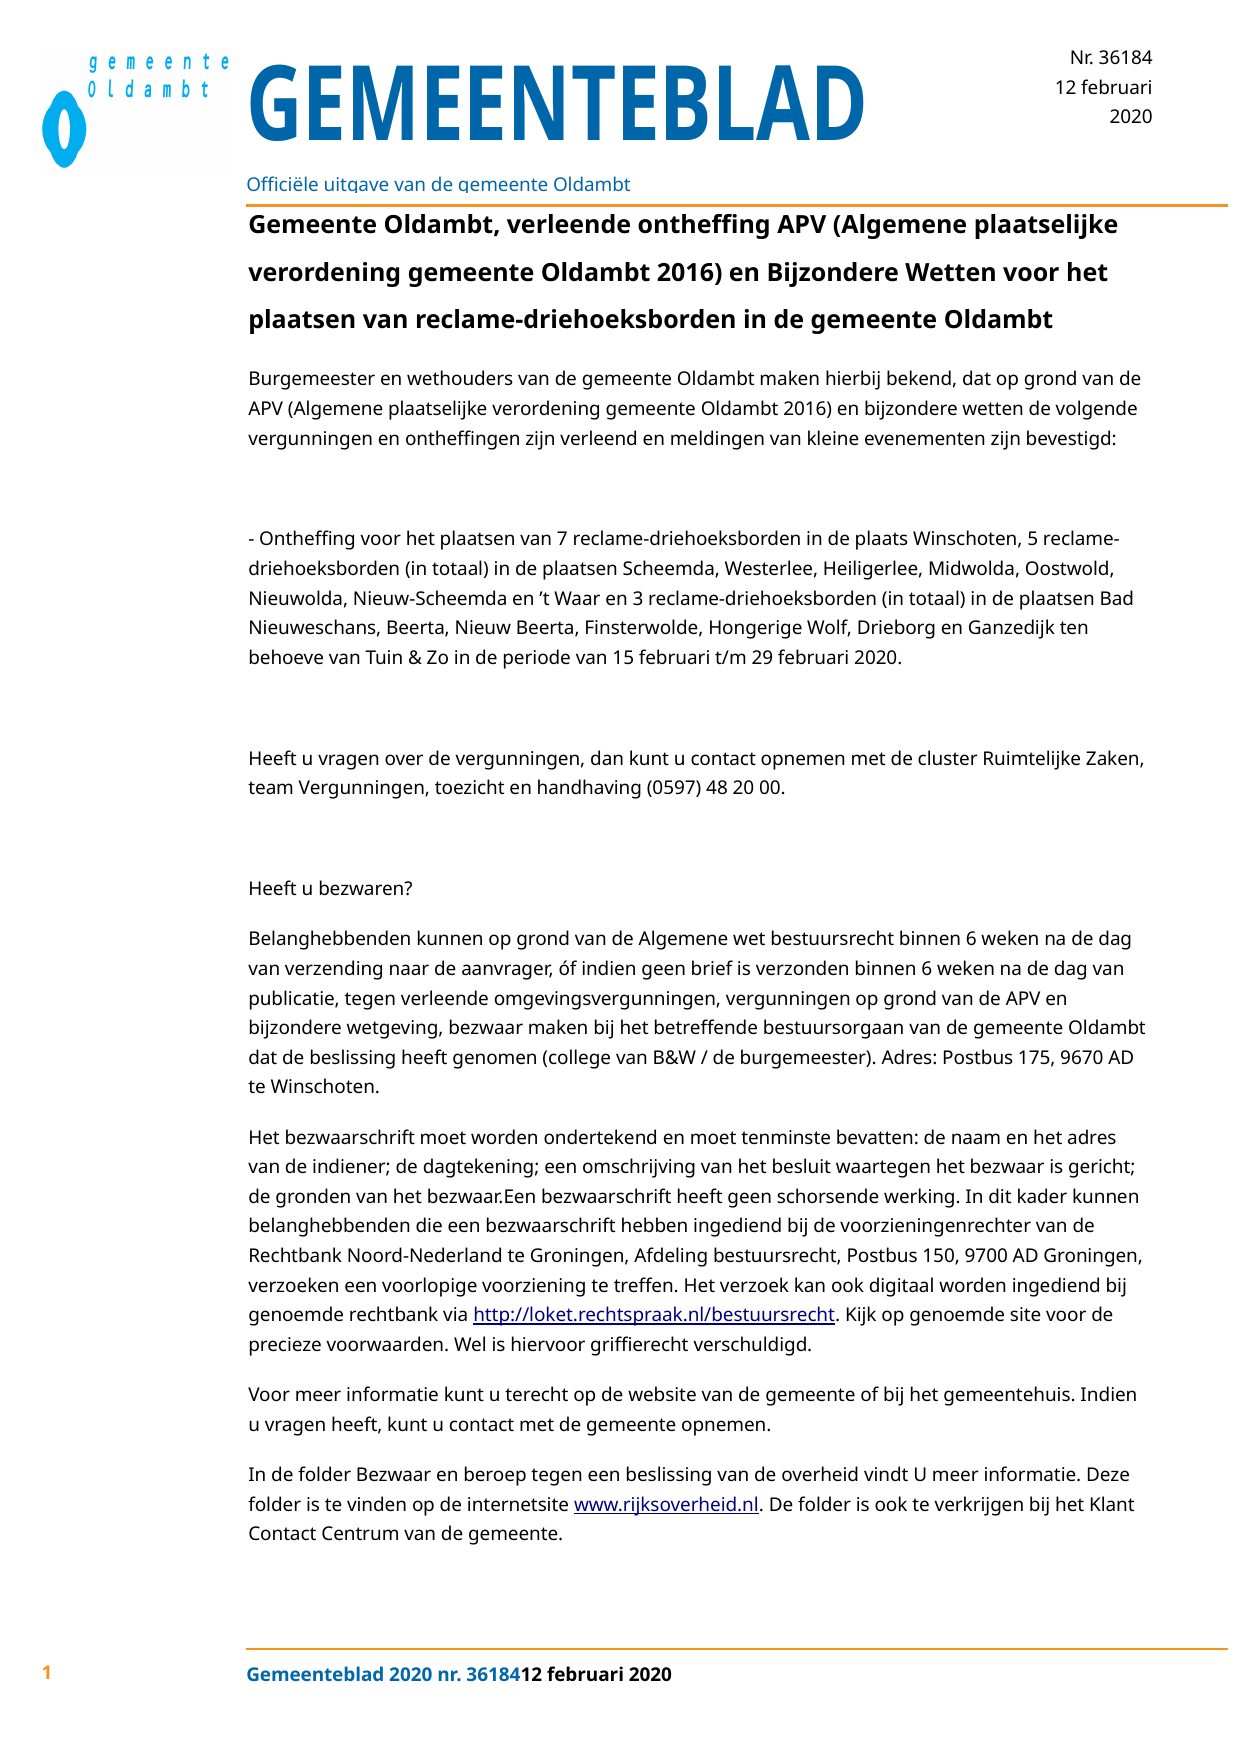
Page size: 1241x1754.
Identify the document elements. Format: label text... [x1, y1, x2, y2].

text Heeft u vragen over de vergunningen, dan kunt u contact opnemen met de cluster Ruimtelijke Zaken, team Vergunningen, toezicht en handhaving (0597) 48 20 00. [248, 745, 1152, 800]
text Voor meer informatie kunt u terecht op de website van de gemeente of bij het gemeentehuis. Indien u vragen heeft, kunt u contact met de gemeente opnemen. [248, 1381, 1152, 1437]
text Het bezwaarschrift moet worden ondertekend en moet tenminste bevatten: de naam en het adres van de indiener; de dagtekening; een omschrijving van het besluit waartegen het bezwaar is gericht; de gronden van het bezwaar.Een bezwaarschrift heeft geen schorsende werking. In dit kader kunnen belanghebbenden die een bezwaarschrift hebben ingediend bij de voorzieningenrechter van de Rechtbank Noord-Nederland te Groningen, Afdeling bestuursrecht, Postbus 150, 9700 AD Groningen, verzoeken een voorlopige voorziening te treffen. Het verzoek kan ook digitaal worden ingediend bij genoemde rechtbank via http://loket.rechtspraak.nl/bestuursrecht. Kijk op genoemde site voor de precieze voorwaarden. Wel is hiervoor griffierecht verschuldigd. [248, 1124, 1152, 1357]
text In de folder Bezwaar en beroep tegen een beslissing van de overheid vindt U meer informatie. Deze folder is te vinden op de internetsite www.rijksoverheid.nl. De folder is ook te verkrijgen bij het Klant Contact Centrum van de gemeente. [248, 1461, 1152, 1546]
text Belanghebbenden kunnen op grond van de Algemene wet bestuursrecht binnen 6 weken na de dag van verzending naar de aanvrager, óf indien geen brief is verzonden binnen 6 weken na de dag van publicatie, tegen verleende omgevingsvergunningen, vergunningen op grond van de APV en bijzondere wetgeving, bezwaar maken bij het betreffende bestuursorgaan van de gemeente Oldambt dat de beslissing heeft genomen (college van B&W / de burgemeester). Adres: Postbus 175, 9670 AD te Winschoten. [248, 926, 1152, 1099]
picture [41, 47, 231, 172]
text - Ontheffing voor het plaatsen van 7 reclame-driehoeksborden in de plaats Winschoten, 5 reclame-driehoeksborden (in totaal) in de plaatsen Scheemda, Westerlee, Heiligerlee, Midwolda, Oostwold, Nieuwolda, Nieuw-Scheemda en ’t Waar en 3 reclame-driehoeksborden (in totaal) in de plaatsen Bad Nieuweschans, Beerta, Nieuw Beerta, Finsterwolde, Hongerige Wolf, Drieborg en Ganzedijk ten behoeve van Tuin & Zo in de periode van 15 februari t/m 29 februari 2020. [248, 526, 1152, 669]
text Gemeente Oldambt, verleende ontheffing APV (Algemene plaatselijke verordening gemeente Oldambt 2016) en Bijzondere Wetten voor het plaatsen van reclame-driehoeksborden in de gemeente Oldambt [248, 207, 1152, 336]
text Burgemeester en wethouders van de gemeente Oldambt maken hierbij bekend, dat op grond van de APV (Algemene plaatselijke verordening gemeente Oldambt 2016) en bijzondere wetten de volgende vergunningen en ontheffingen zijn verleend en meldingen van kleine evenementen zijn bevestigd: [248, 366, 1152, 450]
text Heeft u bezwaren? [248, 875, 1152, 901]
